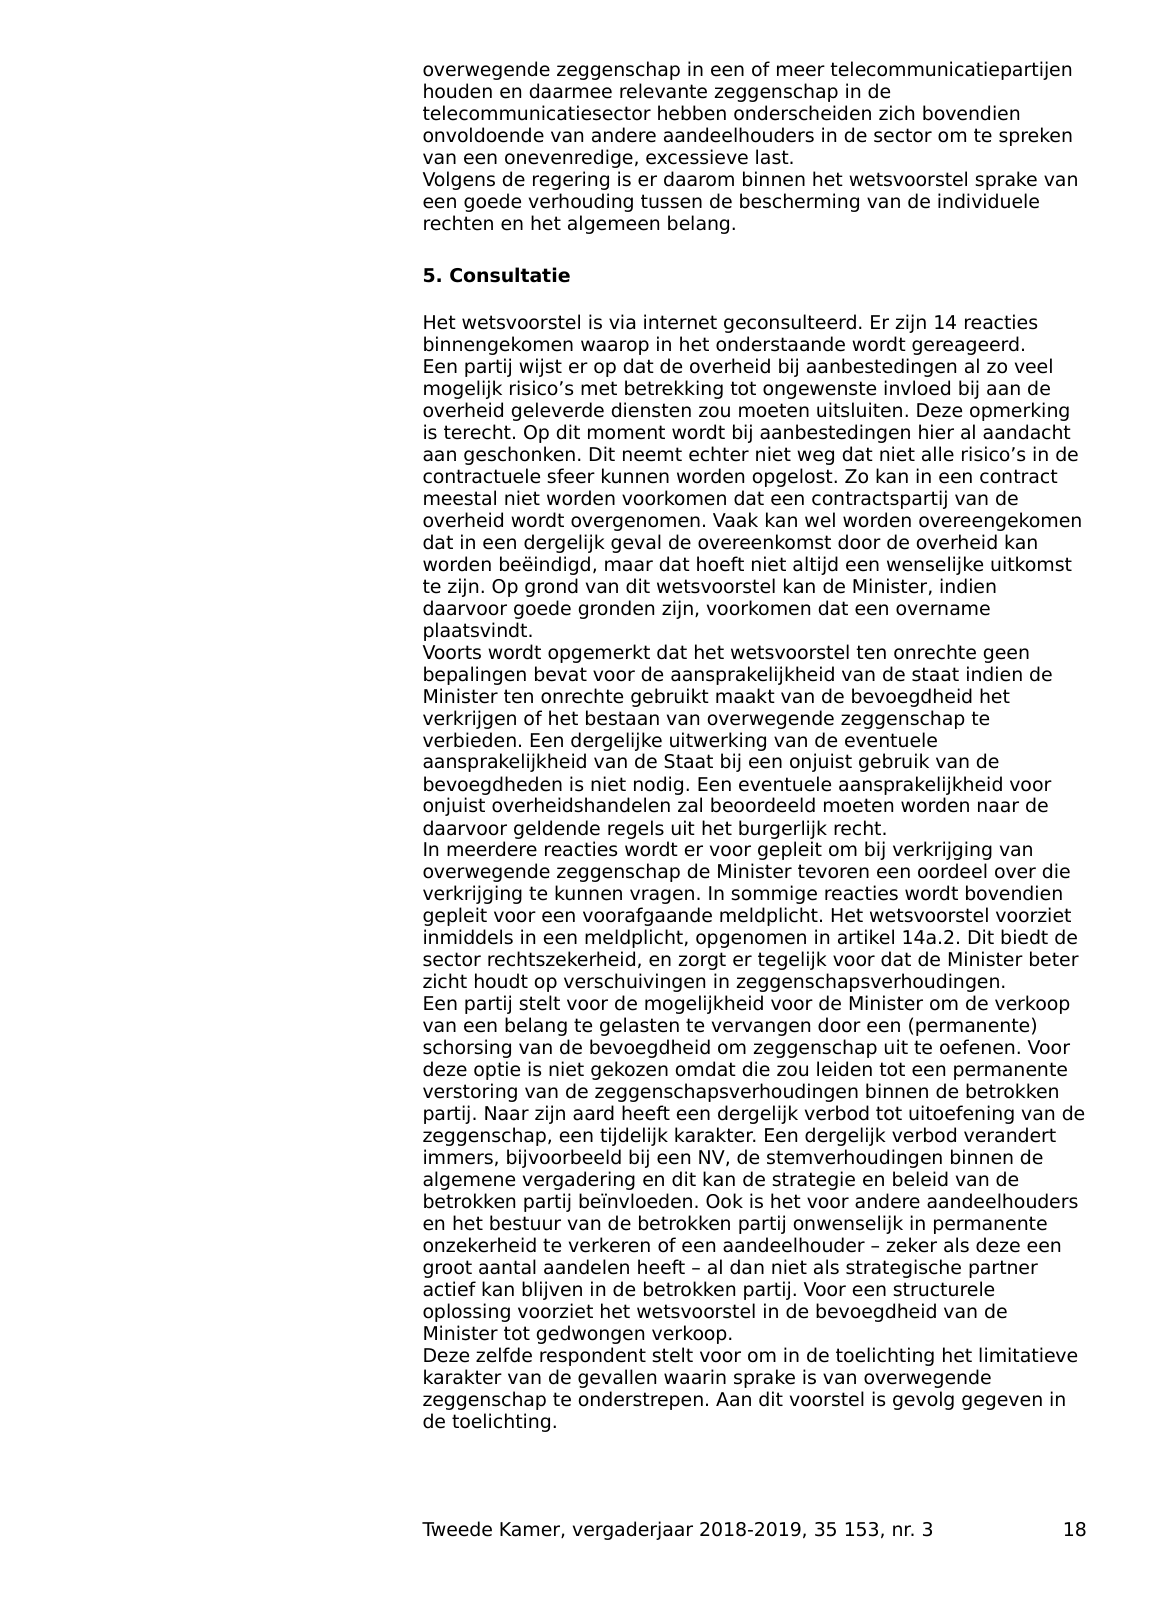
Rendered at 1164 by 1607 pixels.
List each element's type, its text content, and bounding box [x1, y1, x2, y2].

text Voorts wordt opgemerkt dat het wetsvoorstel ten onrechte geen bepalingen bevat voor de aansprakelijkheid van de staat indien de Minister ten onrechte gebruikt maakt van de bevoegdheid het verkrijgen of het bestaan van overwegende zeggenschap te verbieden. Een dergelijke uitwerking van de eventuele aansprakelijkheid van de Staat bij een onjuist gebruik van de bevoegdheden is niet nodig. Een eventuele aansprakelijkheid voor onjuist overheidshandelen zal beoordeeld moeten worden naar de daarvoor geldende regels uit het burgerlijk recht. [422, 642, 1087, 839]
text Een partij stelt voor de mogelijkheid voor de Minister om de verkoop van een belang te gelasten te vervangen door een (permanente) schorsing van de bevoegdheid om zeggenschap uit te oefenen. Voor deze optie is niet gekozen omdat die zou leiden tot een permanente verstoring van de zeggenschapsverhoudingen binnen de betrokken partij. Naar zijn aard heeft een dergelijk verbod tot uitoefening van de zeggenschap, een tijdelijk karakter. Een dergelijk verbod verandert immers, bijvoorbeeld bij een NV, de stemverhoudingen binnen de algemene vergadering en dit kan de strategie en beleid van de betrokken partij beïnvloeden. Ook is het voor andere aandeelhouders en het bestuur van de betrokken partij onwenselijk in permanente onzekerheid te verkeren of een aandeelhouder – zeker als deze een groot aantal aandelen heeft – al dan niet als strategische partner actief kan blijven in de betrokken partij. Voor een structurele oplossing voorziet het wetsvoorstel in de bevoegdheid van de Minister tot gedwongen verkoop. [422, 993, 1087, 1345]
text Deze zelfde respondent stelt voor om in de toelichting het limitatieve karakter van de gevallen waarin sprake is van overwegende zeggenschap te onderstrepen. Aan dit voorstel is gevolg gegeven in de toelichting. [422, 1345, 1087, 1433]
text In meerdere reacties wordt er voor gepleit om bij verkrijging van overwegende zeggenschap de Minister tevoren een oordeel over die verkrijging te kunnen vragen. In sommige reacties wordt bovendien gepleit voor een voorafgaande meldplicht. Het wetsvoorstel voorziet inmiddels in een meldplicht, opgenomen in artikel 14a.2. Dit biedt de sector rechtszekerheid, en zorgt er tegelijk voor dat de Minister beter zicht houdt op verschuivingen in zeggenschapsverhoudingen. [422, 839, 1087, 993]
text Volgens de regering is er daarom binnen het wetsvoorstel sprake van een goede verhouding tussen de bescherming van de individuele rechten en het algemeen belang. [422, 169, 1087, 235]
text overwegende zeggenschap in een of meer telecommunicatiepartijen houden en daarmee relevante zeggenschap in de telecommunicatiesector hebben onderscheiden zich bovendien onvoldoende van andere aandeelhouders in de sector om te spreken van een onevenredige, excessieve last. [422, 59, 1087, 169]
text Een partij wijst er op dat de overheid bij aanbestedingen al zo veel mogelijk risico’s met betrekking tot ongewenste invloed bij aan de overheid geleverde diensten zou moeten uitsluiten. Deze opmerking is terecht. Op dit moment wordt bij aanbestedingen hier al aandacht aan geschonken. Dit neemt echter niet weg dat niet alle risico’s in de contractuele sfeer kunnen worden opgelost. Zo kan in een contract meestal niet worden voorkomen dat een contractspartij van de overheid wordt overgenomen. Vaak kan wel worden overeengekomen dat in een dergelijk geval de overeenkomst door de overheid kan worden beëindigd, maar dat hoeft niet altijd een wenselijke uitkomst te zijn. Op grond van dit wetsvoorstel kan de Minister, indien daarvoor goede gronden zijn, voorkomen dat een overname plaatsvindt. [422, 356, 1087, 642]
text Het wetsvoorstel is via internet geconsulteerd. Er zijn 14 reacties binnengekomen waarop in het onderstaande wordt gereageerd. [422, 312, 1087, 356]
subtitle 5. Consultatie [422, 265, 1087, 287]
